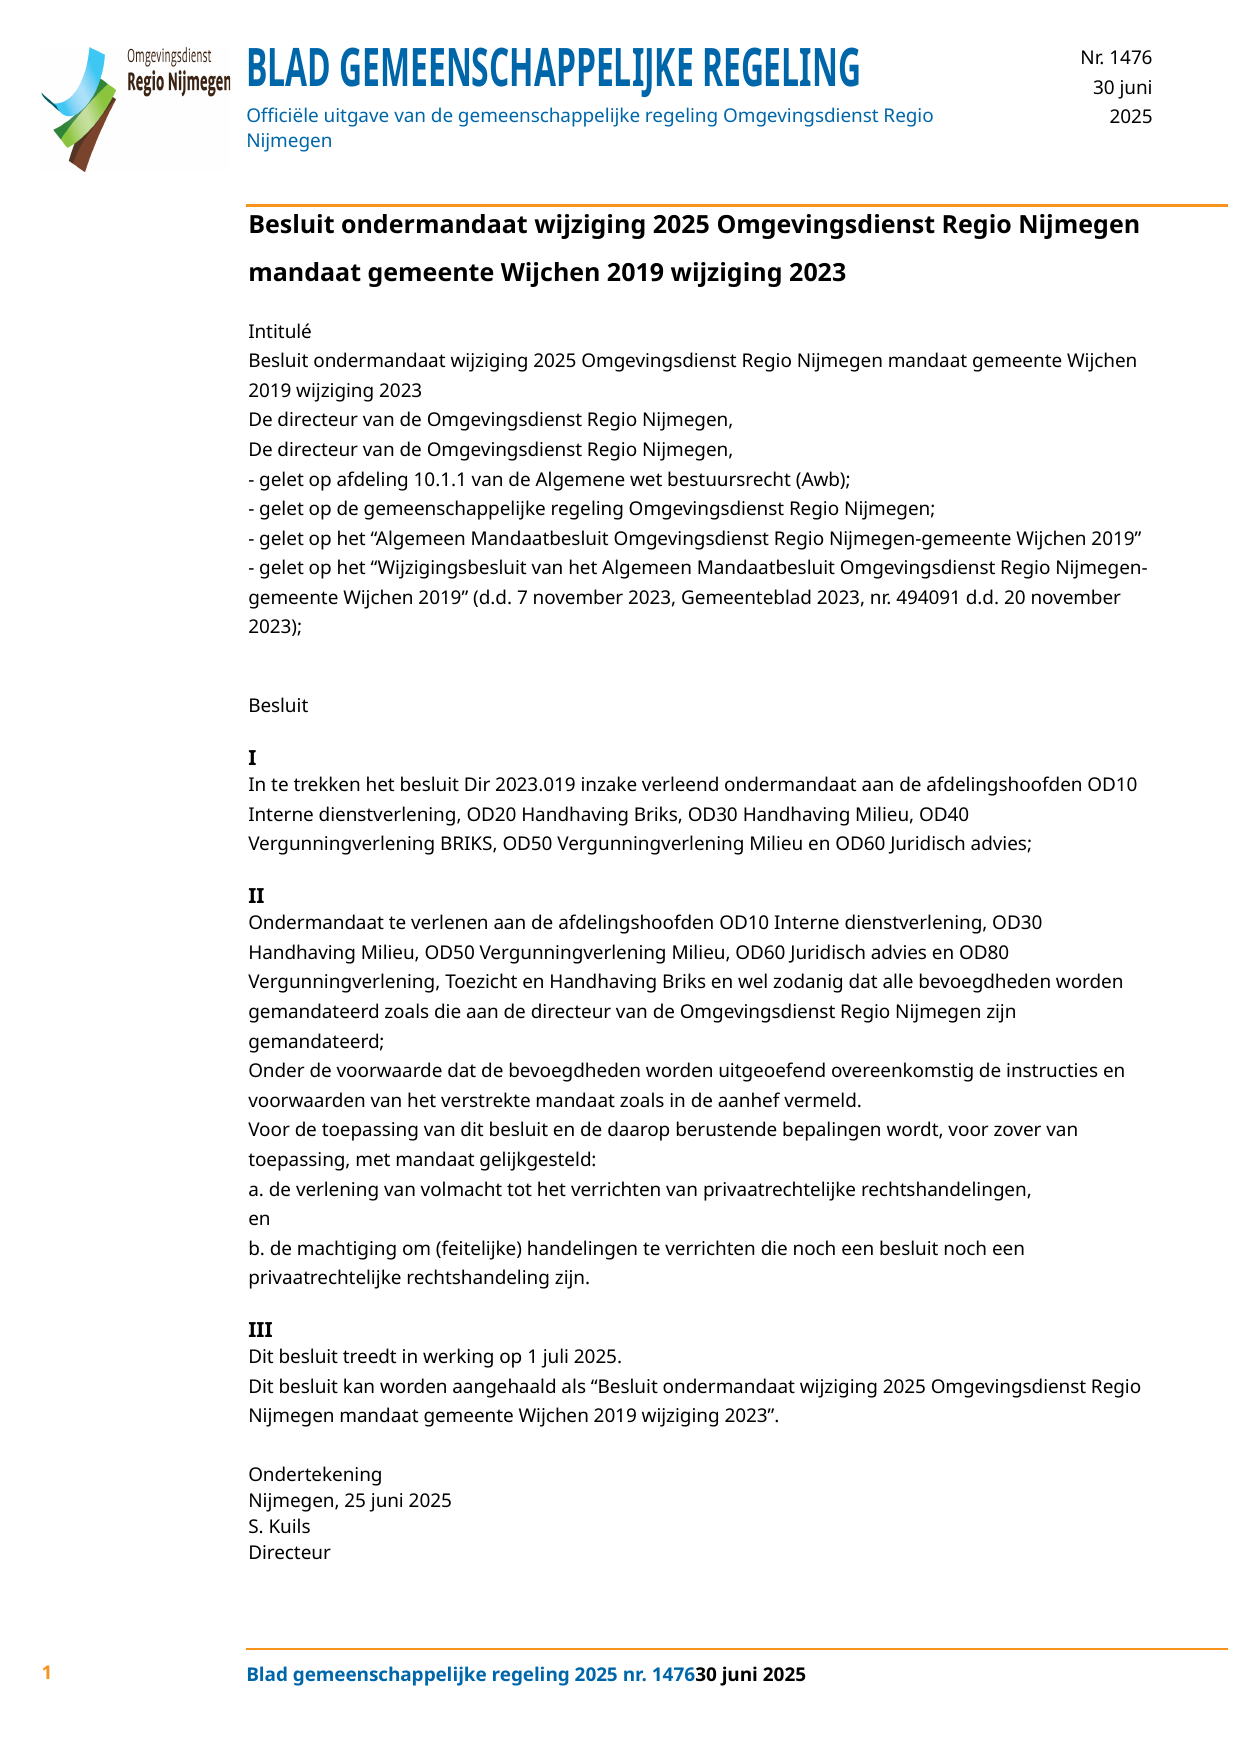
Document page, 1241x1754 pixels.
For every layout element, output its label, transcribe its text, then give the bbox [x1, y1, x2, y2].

text Ondertekening [248, 1462, 1152, 1487]
text Dit besluit treedt in werking op 1 juli 2025. [248, 1343, 1152, 1369]
text Besluit [248, 693, 1152, 718]
text - gelet op de gemeenschappelijke regeling Omgevingsdienst Regio Nijmegen; [248, 495, 1152, 521]
text - gelet op afdeling 10.1.1 van de Algemene wet bestuursrecht (Awb); [248, 466, 1152, 492]
picture [41, 47, 231, 172]
text III [248, 1315, 1152, 1343]
text b. de machtiging om (feitelijke) handelingen te verrichten die noch een besluit noch een privaatrechtelijke rechtshandeling zijn. [248, 1235, 1152, 1290]
text Nijmegen, 25 juni 2025 [248, 1487, 1152, 1513]
text De directeur van de Omgevingsdienst Regio Nijmegen, [248, 407, 1152, 432]
text en [248, 1205, 1152, 1231]
text Voor de toepassing van dit besluit en de daarop berustende bepalingen wordt, voor zover van toepassing, met mandaat gelijkgesteld: [248, 1117, 1152, 1172]
text Onder de voorwaarde dat de bevoegdheden worden uitgeoefend overeenkomstig de instructies en voorwaarden van het verstrekte mandaat zoals in de aanhef vermeld. [248, 1057, 1152, 1113]
text Dit besluit kan worden aangehaald als “Besluit ondermandaat wijziging 2025 Omgevingsdienst Regio Nijmegen mandaat gemeente Wijchen 2019 wijziging 2023”. [248, 1373, 1152, 1428]
text Ondermandaat te verlenen aan de afdelingshoofden OD10 Interne dienstverlening, OD30 Handhaving Milieu, OD50 Vergunningverlening Milieu, OD60 Juridisch advies en OD80 Vergunningverlening, Toezicht en Handhaving Briks en wel zodanig dat alle bevoegdheden worden gemandateerd zoals die aan de directeur van de Omgevingsdienst Regio Nijmegen zijn gemandateerd; [248, 909, 1152, 1053]
text S. Kuils [248, 1513, 1152, 1539]
text Besluit ondermandaat wijziging 2025 Omgevingsdienst Regio Nijmegen mandaat gemeente Wijchen 2019 wijziging 2023 [248, 207, 1152, 288]
text In te trekken het besluit Dir 2023.019 inzake verleend ondermandaat aan de afdelingshoofden OD10 Interne dienstverlening, OD20 Handhaving Briks, OD30 Handhaving Milieu, OD40 Vergunningverlening BRIKS, OD50 Vergunningverlening Milieu en OD60 Juridisch advies; [248, 771, 1152, 856]
text II [248, 881, 1152, 909]
text Besluit ondermandaat wijziging 2025 Omgevingsdienst Regio Nijmegen mandaat gemeente Wijchen 2019 wijziging 2023 [248, 347, 1152, 403]
text Directeur [248, 1539, 1152, 1564]
text De directeur van de Omgevingsdienst Regio Nijmegen, [248, 436, 1152, 462]
text - gelet op het “Algemeen Mandaatbesluit Omgevingsdienst Regio Nijmegen-gemeente Wijchen 2019” [248, 525, 1152, 551]
text Intitulé [248, 318, 1152, 344]
text a. de verlening van volmacht tot het verrichten van privaatrechtelijke rechtshandelingen, [248, 1176, 1152, 1201]
text - gelet op het “Wijzigingsbesluit van het Algemeen Mandaatbesluit Omgevingsdienst Regio Nijmegen-gemeente Wijchen 2019” (d.d. 7 november 2023, Gemeenteblad 2023, nr. 494091 d.d. 20 november 2023); [248, 554, 1152, 639]
text I [248, 743, 1152, 771]
